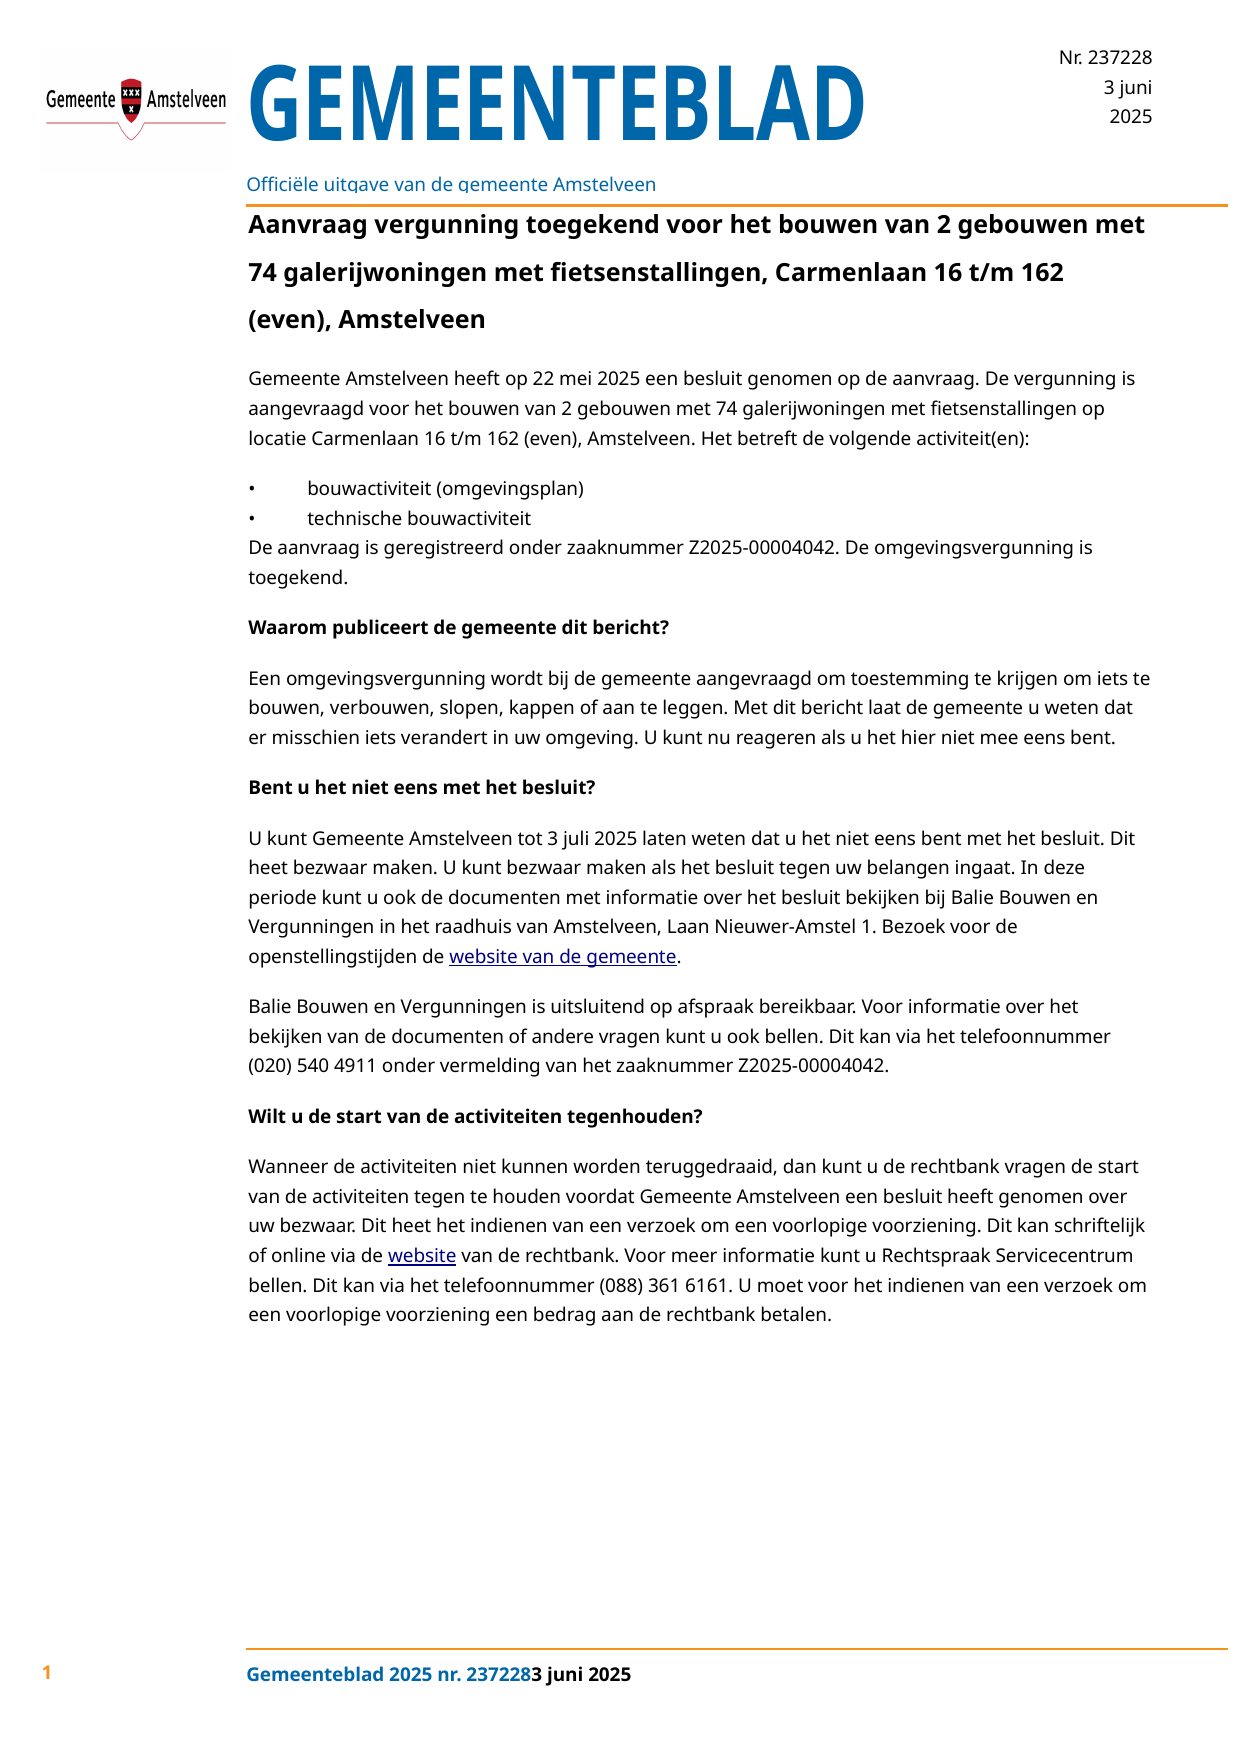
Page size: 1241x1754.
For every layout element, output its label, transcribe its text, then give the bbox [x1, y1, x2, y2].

text Waarom publiceert de gemeente dit bericht? [248, 614, 1152, 640]
text Aanvraag vergunning toegekend voor het bouwen van 2 gebouwen met 74 galerijwoningen met fietsenstallingen, Carmenlaan 16 t/m 162 (even), Amstelveen [248, 207, 1152, 336]
text Gemeente Amstelveen heeft op 22 mei 2025 een besluit genomen op de aanvraag. De vergunning is aangevraagd voor het bouwen van 2 gebouwen met 74 galerijwoningen met fietsenstallingen op locatie Carmenlaan 16 t/m 162 (even), Amstelveen. Het betreft de volgende activiteit(en): [248, 366, 1152, 450]
list bouwactiviteit (omgevingsplan) [248, 475, 1152, 501]
list technische bouwactiviteit [248, 505, 1152, 530]
text Bent u het niet eens met het besluit? [248, 774, 1152, 800]
text Balie Bouwen en Vergunningen is uitsluitend op afspraak bereikbaar. Voor informatie over het bekijken van de documenten of andere vragen kunt u ook bellen. Dit kan via het telefoonnummer (020) 540 4911 onder vermelding van het zaaknummer Z2025-00004042. [248, 993, 1152, 1078]
text Een omgevingsvergunning wordt bij de gemeente aangevraagd om toestemming te krijgen om iets te bouwen, verbouwen, slopen, kappen of aan te leggen. Met dit bericht laat de gemeente u weten dat er misschien iets verandert in uw omgeving. U kunt nu reageren als u het hier niet mee eens bent. [248, 665, 1152, 749]
text Wilt u de start van de activiteiten tegenhouden? [248, 1103, 1152, 1129]
text U kunt Gemeente Amstelveen tot 3 juli 2025 laten weten dat u het niet eens bent met het besluit. Dit heet bezwaar maken. U kunt bezwaar maken als het besluit tegen uw belangen ingaat. In deze periode kunt u ook de documenten met informatie over het besluit bekijken bij Balie Bouwen en Vergunningen in het raadhuis van Amstelveen, Laan Nieuwer-Amstel 1. Bezoek voor de openstellingstijden de website van de gemeente. [248, 825, 1152, 969]
text De aanvraag is geregistreerd onder zaaknummer Z2025-00004042. De omgevingsvergunning is toegekend. [248, 534, 1152, 589]
picture [41, 47, 231, 172]
text Wanneer de activiteiten niet kunnen worden teruggedraaid, dan kunt u de rechtbank vragen de start van de activiteiten tegen te houden voordat Gemeente Amstelveen een besluit heeft genomen over uw bezwaar. Dit heet het indienen van een verzoek om een voorlopige voorziening. Dit kan schriftelijk of online via de website van de rechtbank. Voor meer informatie kunt u Rechtspraak Servicecentrum bellen. Dit kan via het telefoonnummer (088) 361 6161. U moet voor het indienen van een verzoek om een voorlopige voorziening een bedrag aan de rechtbank betalen. [248, 1153, 1152, 1327]
